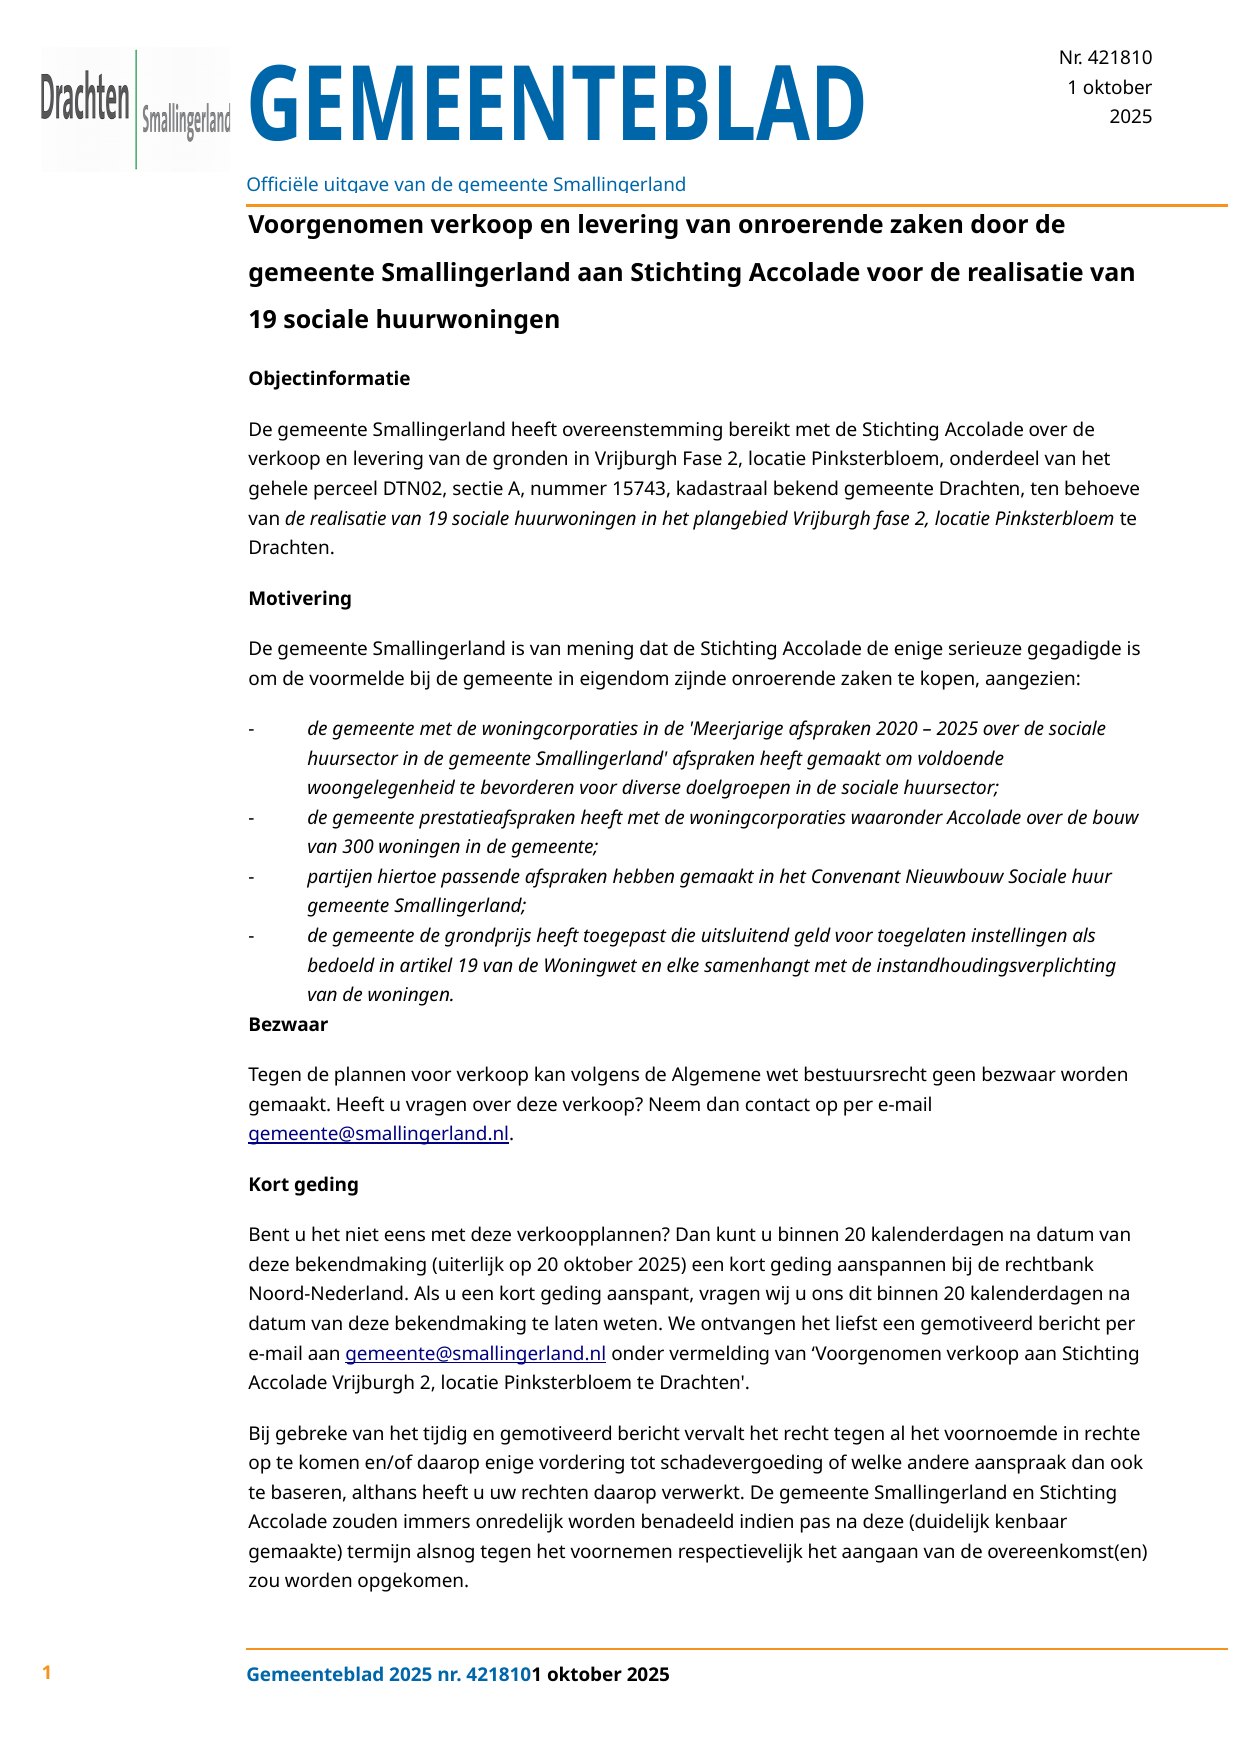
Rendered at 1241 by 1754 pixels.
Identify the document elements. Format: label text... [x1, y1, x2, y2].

list de gemeente prestatieafspraken heeft met de woningcorporaties waaronder Accolade over de bouw van 300 woningen in de gemeente; [248, 804, 1152, 859]
text De gemeente Smallingerland heeft overeenstemming bereikt met de Stichting Accolade over de verkoop en levering van de gronden in Vrijburgh Fase 2, locatie Pinksterbloem, onderdeel van het gehele perceel DTN02, sectie A, nummer 15743, kadastraal bekend gemeente Drachten, ten behoeve van de realisatie van 19 sociale huurwoningen in het plangebied Vrijburgh fase 2, locatie Pinksterbloem te Drachten. [248, 416, 1152, 560]
text Objectinformatie [248, 366, 1152, 391]
list de gemeente de grondprijs heeft toegepast die uitsluitend geld voor toegelaten instellingen als bedoeld in artikel 19 van de Woningwet en elke samenhangt met de instandhoudingsverplichting van de woningen. [248, 922, 1152, 1007]
text Voorgenomen verkoop en levering van onroerende zaken door de gemeente Smallingerland aan Stichting Accolade voor de realisatie van 19 sociale huurwoningen [248, 207, 1152, 336]
picture [41, 47, 231, 172]
list de gemeente met de woningcorporaties in de 'Meerjarige afspraken 2020 – 2025 over de sociale huursector in de gemeente Smallingerland' afspraken heeft gemaakt om voldoende woongelegenheid te bevorderen voor diverse doelgroepen in de sociale huursector; [248, 715, 1152, 800]
text Kort geding [248, 1171, 1152, 1197]
list partijen hiertoe passende afspraken hebben gemaakt in het Convenant Nieuwbouw Sociale huur gemeente Smallingerland; [248, 863, 1152, 918]
text Motivering [248, 585, 1152, 610]
text Tegen de plannen voor verkoop kan volgens de Algemene wet bestuursrecht geen bezwaar worden gemaakt. Heeft u vragen over deze verkoop? Neem dan contact op per e-mail gemeente@smallingerland.nl. [248, 1061, 1152, 1146]
text Bij gebreke van het tijdig en gemotiveerd bericht vervalt het recht tegen al het voornoemde in rechte op te komen en/of daarop enige vordering tot schadevergoeding of welke andere aanspraak dan ook te baseren, althans heeft u uw rechten daarop verwerkt. De gemeente Smallingerland en Stichting Accolade zouden immers onredelijk worden benadeeld indien pas na deze (duidelijk kenbaar gemaakte) termijn alsnog tegen het voornemen respectievelijk het aangaan van de overeenkomst(en) zou worden opgekomen. [248, 1420, 1152, 1593]
text De gemeente Smallingerland is van mening dat de Stichting Accolade de enige serieuze gegadigde is om de voormelde bij de gemeente in eigendom zijnde onroerende zaken te kopen, aangezien: [248, 635, 1152, 690]
text Bent u het niet eens met deze verkoopplannen? Dan kunt u binnen 20 kalenderdagen na datum van deze bekendmaking (uiterlijk op 20 oktober 2025) een kort geding aanspannen bij de rechtbank Noord-Nederland. Als u een kort geding aanspant, vragen wij u ons dit binnen 20 kalenderdagen na datum van deze bekendmaking te laten weten. We ontvangen het liefst een gemotiveerd bericht per e-mail aan gemeente@smallingerland.nl onder vermelding van ‘Voorgenomen verkoop aan Stichting Accolade Vrijburgh 2, locatie Pinksterbloem te Drachten'. [248, 1221, 1152, 1395]
text Bezwaar [248, 1011, 1152, 1037]
